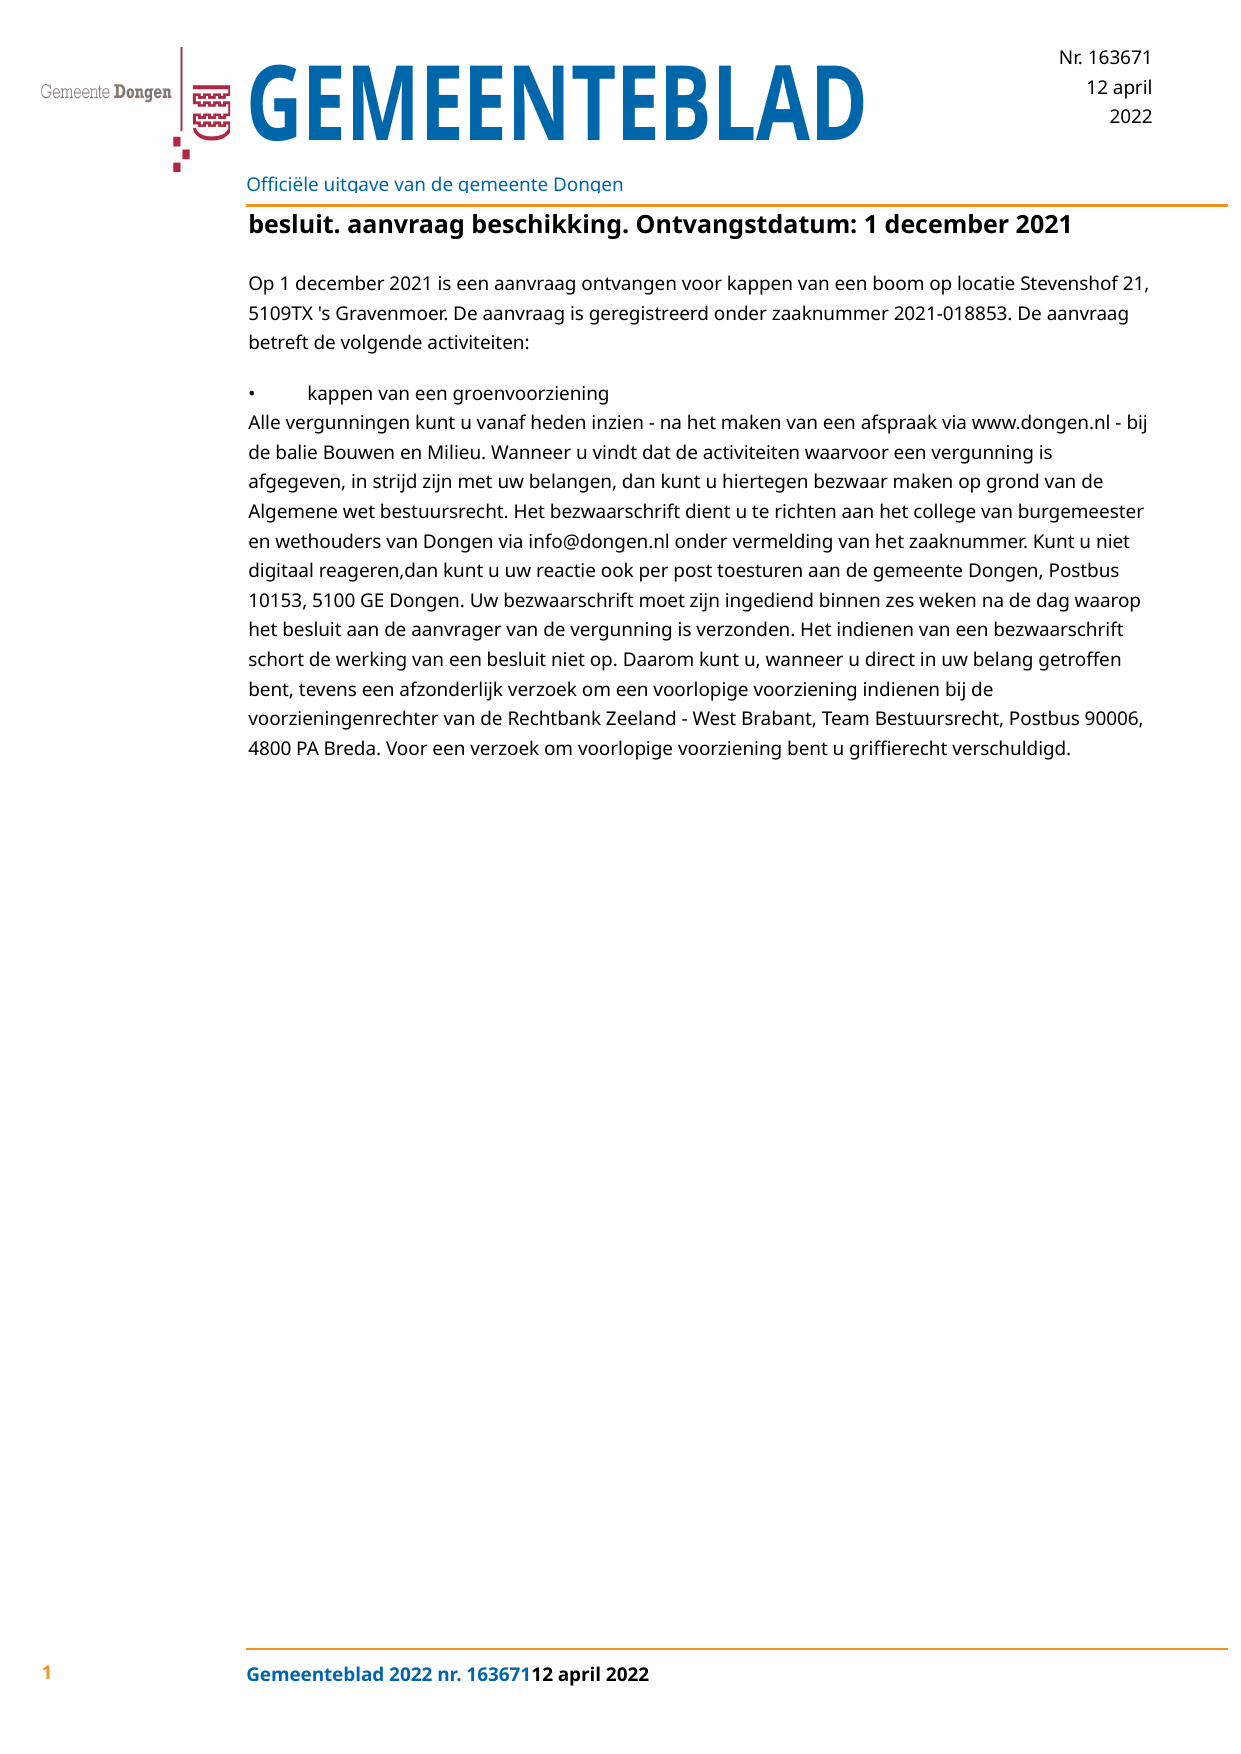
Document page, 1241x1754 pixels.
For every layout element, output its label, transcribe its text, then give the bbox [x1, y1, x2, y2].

text Alle vergunningen kunt u vanaf heden inzien - na het maken van een afspraak via www.dongen.nl - bij de balie Bouwen en Milieu. Wanneer u vindt dat de activiteiten waarvoor een vergunning is afgegeven, in strijd zijn met uw belangen, dan kunt u hiertegen bezwaar maken op grond van de Algemene wet bestuursrecht. Het bezwaarschrift dient u te richten aan het college van burgemeester en wethouders van Dongen via info@dongen.nl onder vermelding van het zaaknummer. Kunt u niet digitaal reageren,dan kunt u uw reactie ook per post toesturen aan de gemeente Dongen, Postbus 10153, 5100 GE Dongen. Uw bezwaarschrift moet zijn ingediend binnen zes weken na de dag waarop het besluit aan de aanvrager van de vergunning is verzonden. Het indienen van een bezwaarschrift schort de werking van een besluit niet op. Daarom kunt u, wanneer u direct in uw belang getroffen bent, tevens een afzonderlijk verzoek om een voorlopige voorziening indienen bij de voorzieningenrechter van de Rechtbank Zeeland - West Brabant, Team Bestuursrecht, Postbus 90006, 4800 PA Breda. Voor een verzoek om voorlopige voorziening bent u griffierecht verschuldigd. [248, 409, 1152, 761]
text besluit. aanvraag beschikking. Ontvangstdatum: 1 december 2021 [248, 207, 1152, 241]
text Op 1 december 2021 is een aanvraag ontvangen voor kappen van een boom op locatie Stevenshof 21, 5109TX 's Gravenmoer. De aanvraag is geregistreerd onder zaaknummer 2021-018853. De aanvraag betreft de volgende activiteiten: [248, 270, 1152, 355]
picture [41, 47, 231, 172]
list kappen van een groenvoorziening [248, 380, 1152, 406]
